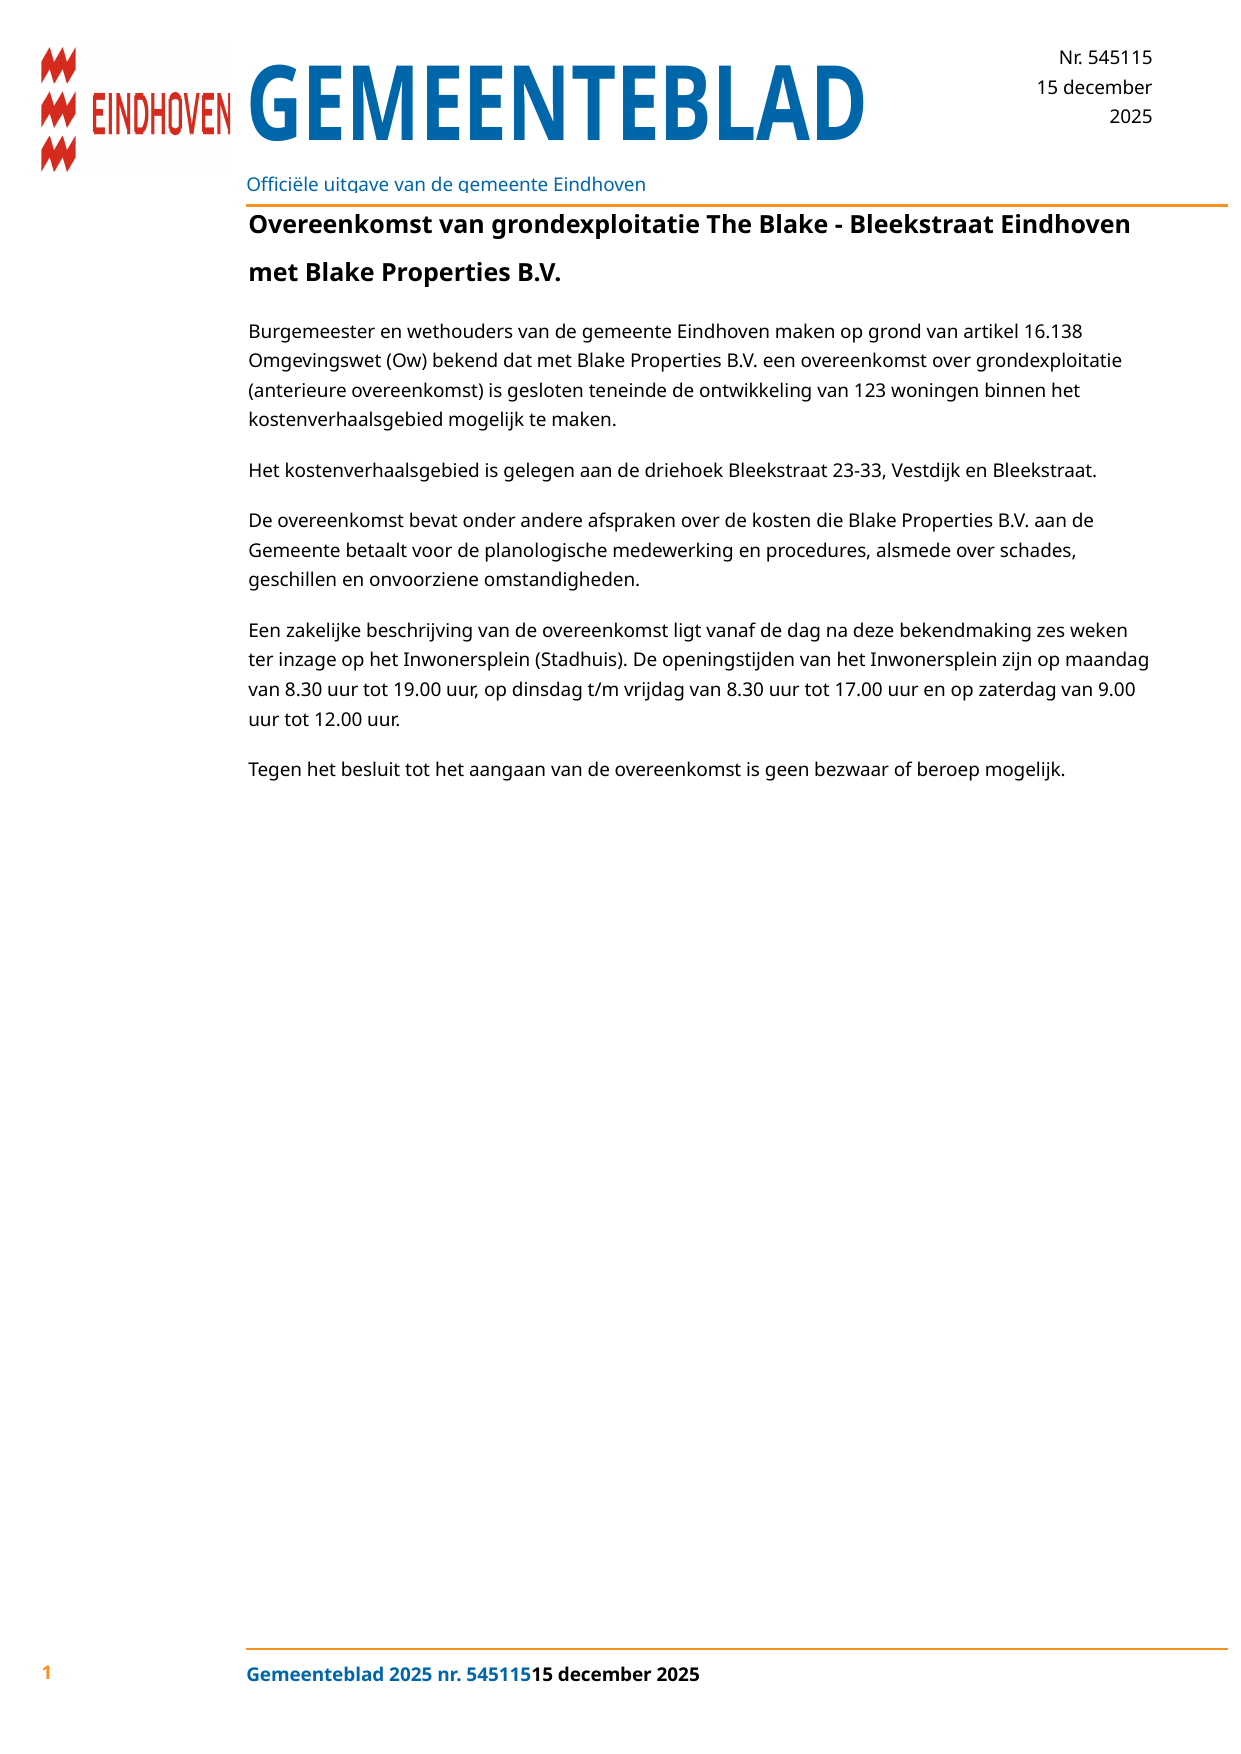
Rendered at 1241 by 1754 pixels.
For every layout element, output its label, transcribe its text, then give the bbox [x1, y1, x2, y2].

text De overeenkomst bevat onder andere afspraken over de kosten die Blake Properties B.V. aan de Gemeente betaalt voor de planologische medewerking en procedures, alsmede over schades, geschillen en onvoorziene omstandigheden. [248, 507, 1152, 592]
text Burgemeester en wethouders van de gemeente Eindhoven maken op grond van artikel 16.138 Omgevingswet (Ow) bekend dat met Blake Properties B.V. een overeenkomst over grondexploitatie (anterieure overeenkomst) is gesloten teneinde de ontwikkeling van 123 woningen binnen het kostenverhaalsgebied mogelijk te maken. [248, 318, 1152, 432]
text Het kostenverhaalsgebied is gelegen aan de driehoek Bleekstraat 23-33, Vestdijk en Bleekstraat. [248, 457, 1152, 483]
text Tegen het besluit tot het aangaan van de overeenkomst is geen bezwaar of beroep mogelijk. [248, 756, 1152, 782]
text Een zakelijke beschrijving van de overeenkomst ligt vanaf de dag na deze bekendmaking zes weken ter inzage op het Inwonersplein (Stadhuis). De openingstijden van het Inwonersplein zijn op maandag van 8.30 uur tot 19.00 uur, op dinsdag t/m vrijdag van 8.30 uur tot 17.00 uur en op zaterdag van 9.00 uur tot 12.00 uur. [248, 617, 1152, 732]
text Overeenkomst van grondexploitatie The Blake - Bleekstraat Eindhoven met Blake Properties B.V. [248, 207, 1152, 288]
picture [41, 47, 231, 172]
